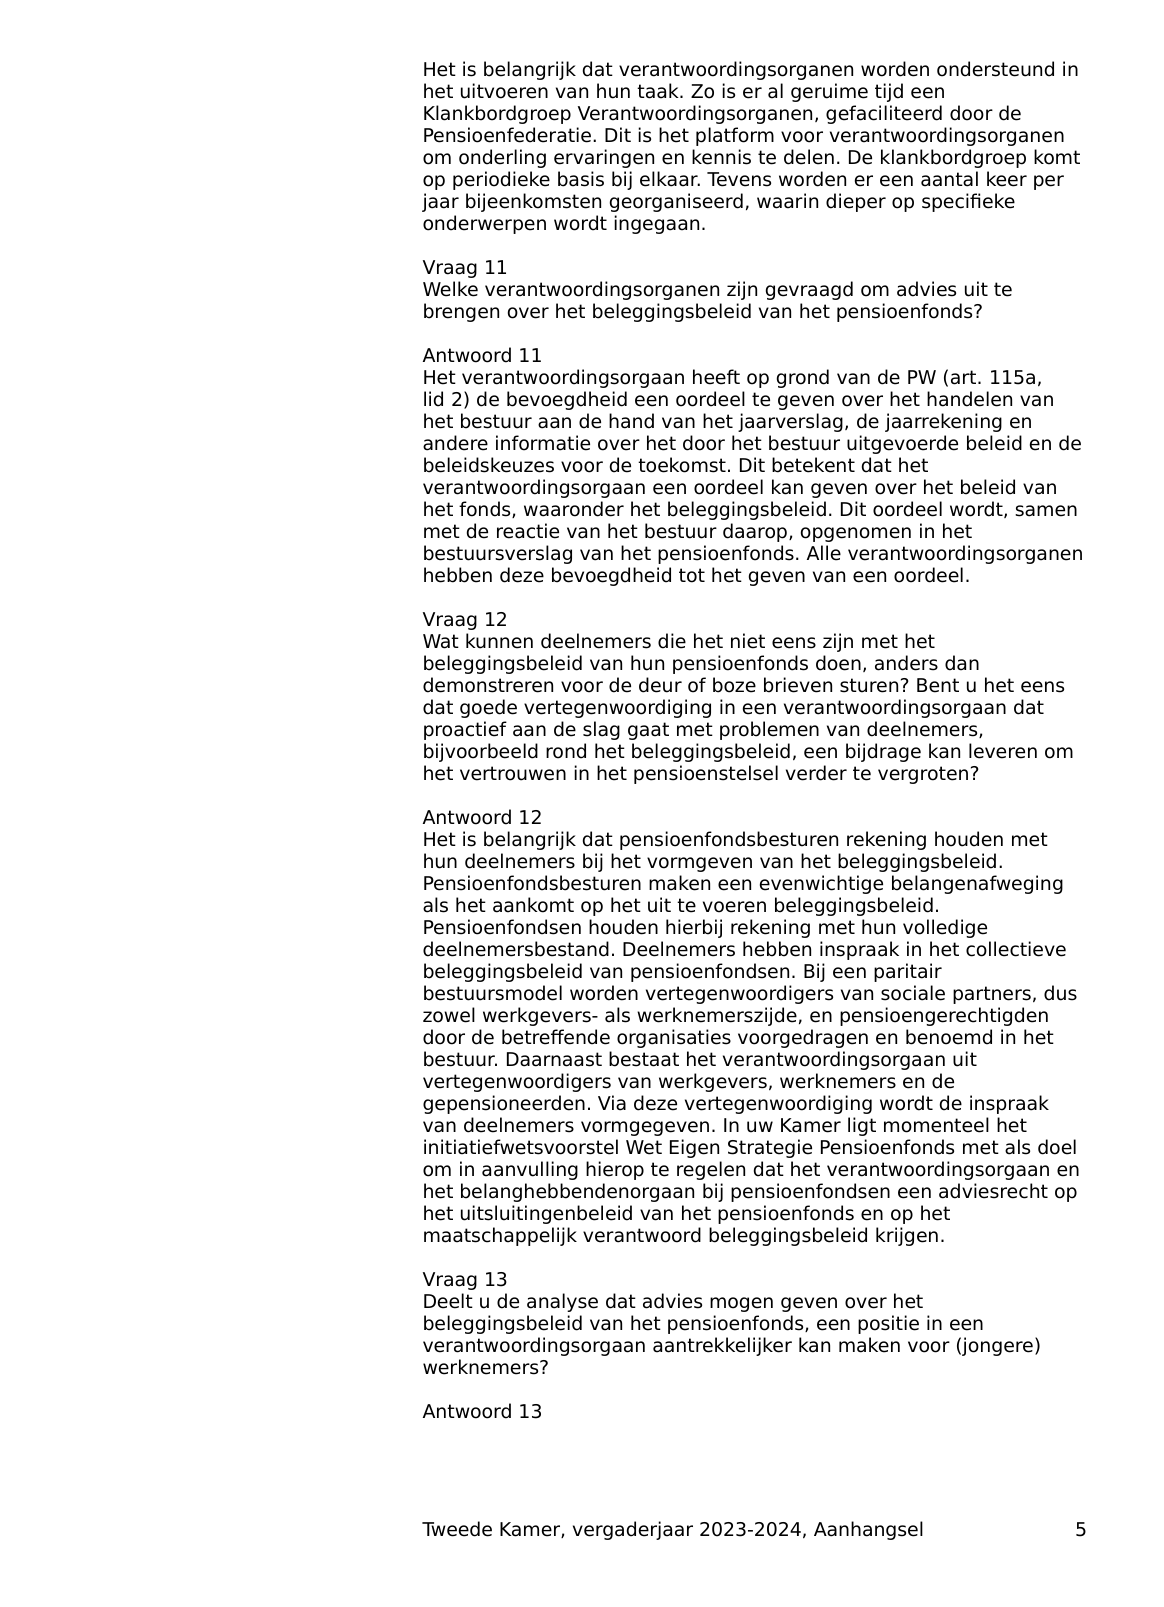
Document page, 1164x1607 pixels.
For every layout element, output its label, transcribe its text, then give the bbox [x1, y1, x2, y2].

text Welke verantwoordingsorganen zijn gevraagd om advies uit te brengen over het beleggingsbeleid van het pensioenfonds? [422, 279, 1087, 323]
text Het is belangrijk dat pensioenfondsbesturen rekening houden met hun deelnemers bij het vormgeven van het beleggingsbeleid. Pensioenfondsbesturen maken een evenwichtige belangenafweging als het aankomt op het uit te voeren beleggingsbeleid. Pensioenfondsen houden hierbij rekening met hun volledige deelnemersbestand. Deelnemers hebben inspraak in het collectieve beleggingsbeleid van pensioenfondsen. Bij een paritair bestuursmodel worden vertegenwoordigers van sociale partners, dus zowel werkgevers- als werknemerszijde, en pensioengerechtigden door de betreffende organisaties voorgedragen en benoemd in het bestuur. Daarnaast bestaat het verantwoordingsorgaan uit vertegenwoordigers van werkgevers, werknemers en de gepensioneerden. Via deze vertegenwoordiging wordt de inspraak van deelnemers vormgegeven. In uw Kamer ligt momenteel het initiatiefwetsvoorstel Wet Eigen Strategie Pensioenfonds met als doel om in aanvulling hierop te regelen dat het verantwoordingsorgaan en het belanghebbendenorgaan bij pensioenfondsen een adviesrecht op het uitsluitingenbeleid van het pensioenfonds en op het maatschappelijk verantwoord beleggingsbeleid krijgen. [422, 829, 1087, 1247]
text Vraag 12 [422, 609, 1087, 631]
text Vraag 11 [422, 257, 1087, 279]
text Antwoord 13 [422, 1401, 1087, 1423]
text Antwoord 12 [422, 807, 1087, 829]
text Wat kunnen deelnemers die het niet eens zijn met het beleggingsbeleid van hun pensioenfonds doen, anders dan demonstreren voor de deur of boze brieven sturen? Bent u het eens dat goede vertegenwoordiging in een verantwoordingsorgaan dat proactief aan de slag gaat met problemen van deelnemers, bijvoorbeeld rond het beleggingsbeleid, een bijdrage kan leveren om het vertrouwen in het pensioenstelsel verder te vergroten? [422, 631, 1087, 785]
text Het is belangrijk dat verantwoordingsorganen worden ondersteund in het uitvoeren van hun taak. Zo is er al geruime tijd een Klankbordgroep Verantwoordingsorganen, gefaciliteerd door de Pensioenfederatie. Dit is het platform voor verantwoordingsorganen om onderling ervaringen en kennis te delen. De klankbordgroep komt op periodieke basis bij elkaar. Tevens worden er een aantal keer per jaar bijeenkomsten georganiseerd, waarin dieper op specifieke onderwerpen wordt ingegaan. [422, 59, 1087, 235]
text Vraag 13 [422, 1269, 1087, 1291]
text Deelt u de analyse dat advies mogen geven over het beleggingsbeleid van het pensioenfonds, een positie in een verantwoordingsorgaan aantrekkelijker kan maken voor (jongere) werknemers? [422, 1291, 1087, 1379]
text Het verantwoordingsorgaan heeft op grond van de PW (art. 115a, lid 2) de bevoegdheid een oordeel te geven over het handelen van het bestuur aan de hand van het jaarverslag, de jaarrekening en andere informatie over het door het bestuur uitgevoerde beleid en de beleidskeuzes voor de toekomst. Dit betekent dat het verantwoordingsorgaan een oordeel kan geven over het beleid van het fonds, waaronder het beleggingsbeleid. Dit oordeel wordt, samen met de reactie van het bestuur daarop, opgenomen in het bestuursverslag van het pensioenfonds. Alle verantwoordingsorganen hebben deze bevoegdheid tot het geven van een oordeel. [422, 367, 1087, 587]
text Antwoord 11 [422, 345, 1087, 367]
